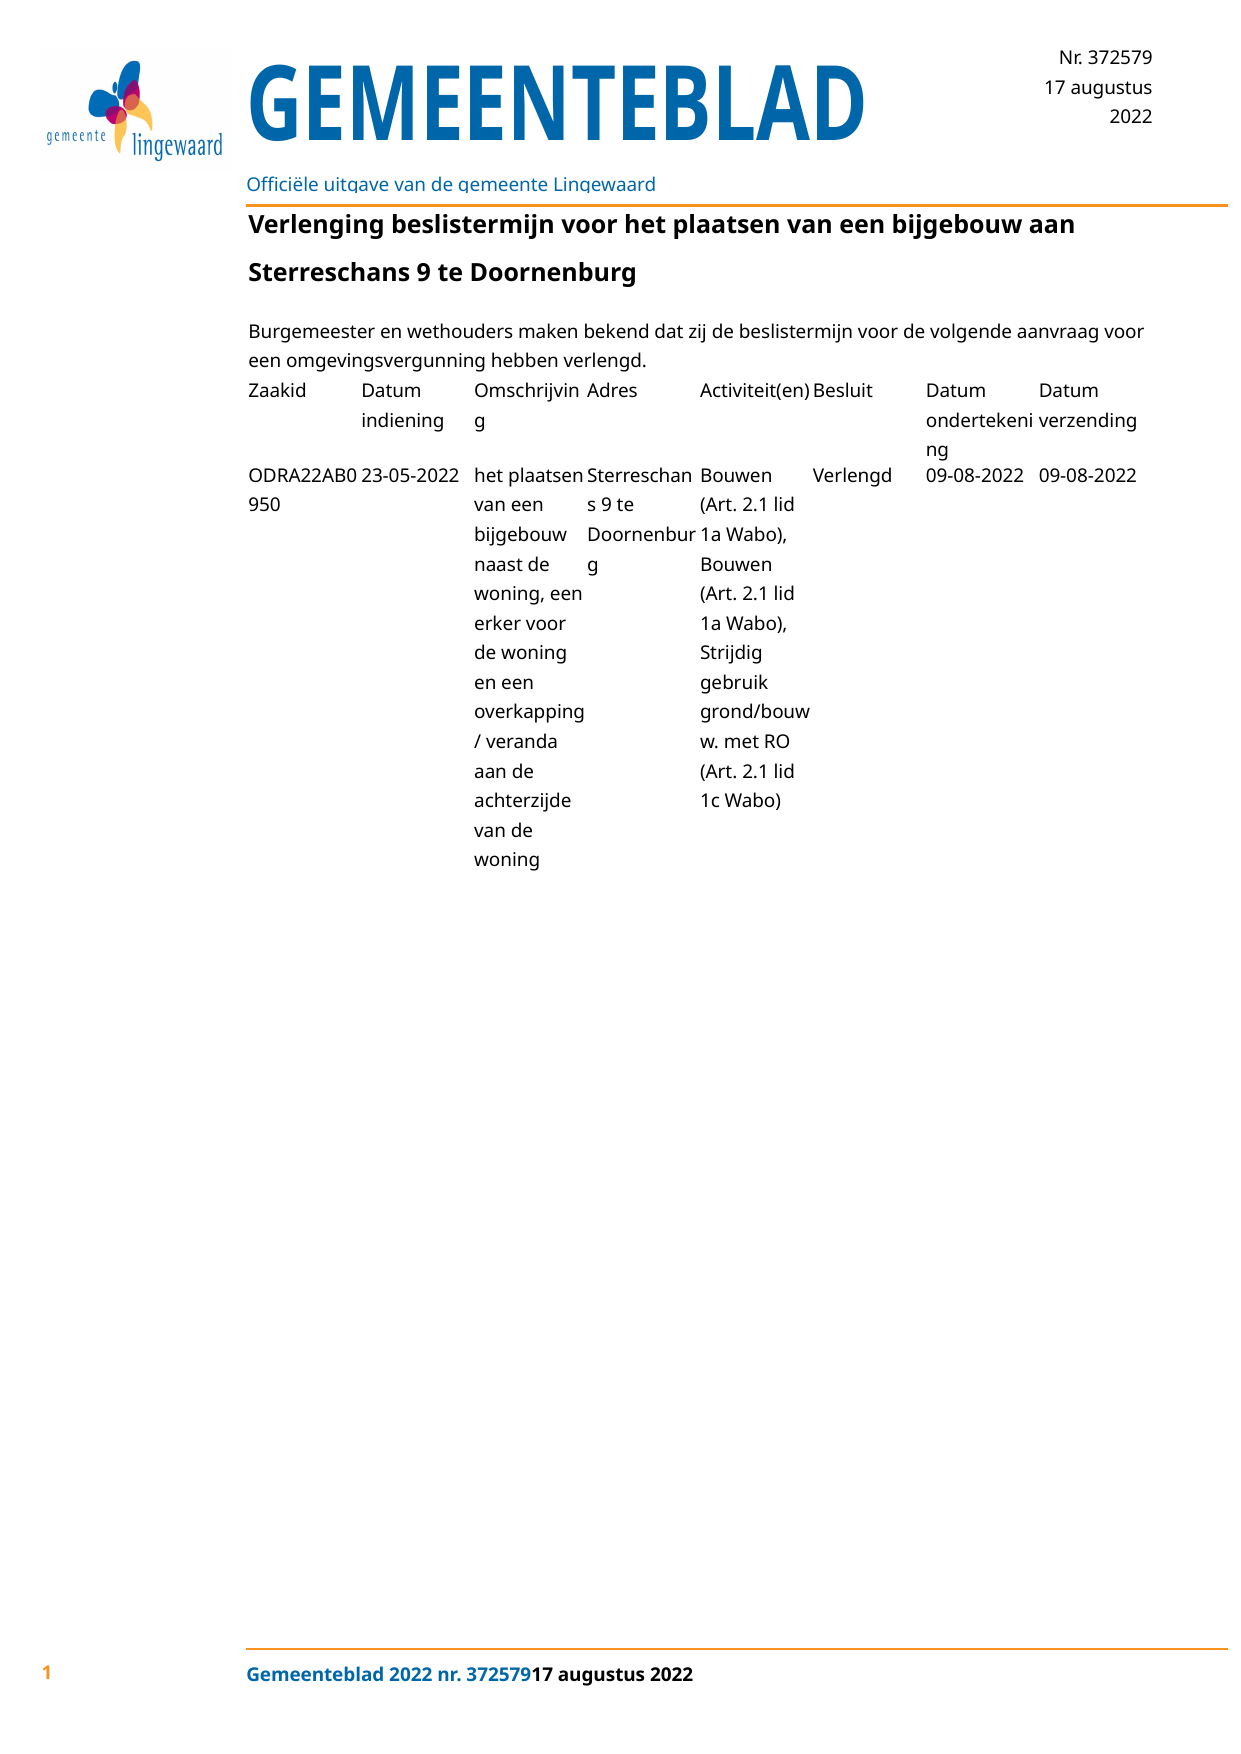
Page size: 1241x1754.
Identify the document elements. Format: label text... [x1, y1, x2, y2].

table_header Datum verzending [1039, 377, 1152, 462]
table_header Datum ondertekening [926, 377, 1038, 462]
table_header Datum indiening [361, 377, 474, 462]
table_cell Bouwen (Art. 2.1 lid 1a Wabo), Bouwen (Art. 2.1 lid 1a Wabo), Strijdig gebruik grond/bouww. met RO (Art. 2.1 lid 1c Wabo) [700, 462, 813, 872]
table_cell 23-05-2022 [361, 462, 474, 872]
table_header Adres [587, 377, 700, 462]
text Burgemeester en wethouders maken bekend dat zij de beslistermijn voor de volgende aanvraag voor een omgevingsvergunning hebben verlengd. [248, 318, 1152, 373]
table_cell Sterreschans 9 te Doornenburg [587, 462, 700, 872]
table_header Omschrijving [474, 377, 587, 462]
table_cell het plaatsen van een bijgebouw naast de woning, een erker voor de woning en een overkapping / veranda aan de achterzijde van de woning [474, 462, 587, 872]
table_header Zaakid [248, 377, 361, 462]
table_header Besluit [813, 377, 926, 462]
table_header Activiteit(en) [700, 377, 813, 462]
table_cell Verlengd [813, 462, 926, 872]
table_cell 09-08-2022 [1039, 462, 1152, 872]
picture [41, 47, 231, 172]
text Verlenging beslistermijn voor het plaatsen van een bijgebouw aan Sterreschans 9 te Doornenburg [248, 207, 1152, 288]
table_cell 09-08-2022 [926, 462, 1038, 872]
table_cell ODRA22AB0950 [248, 462, 361, 872]
